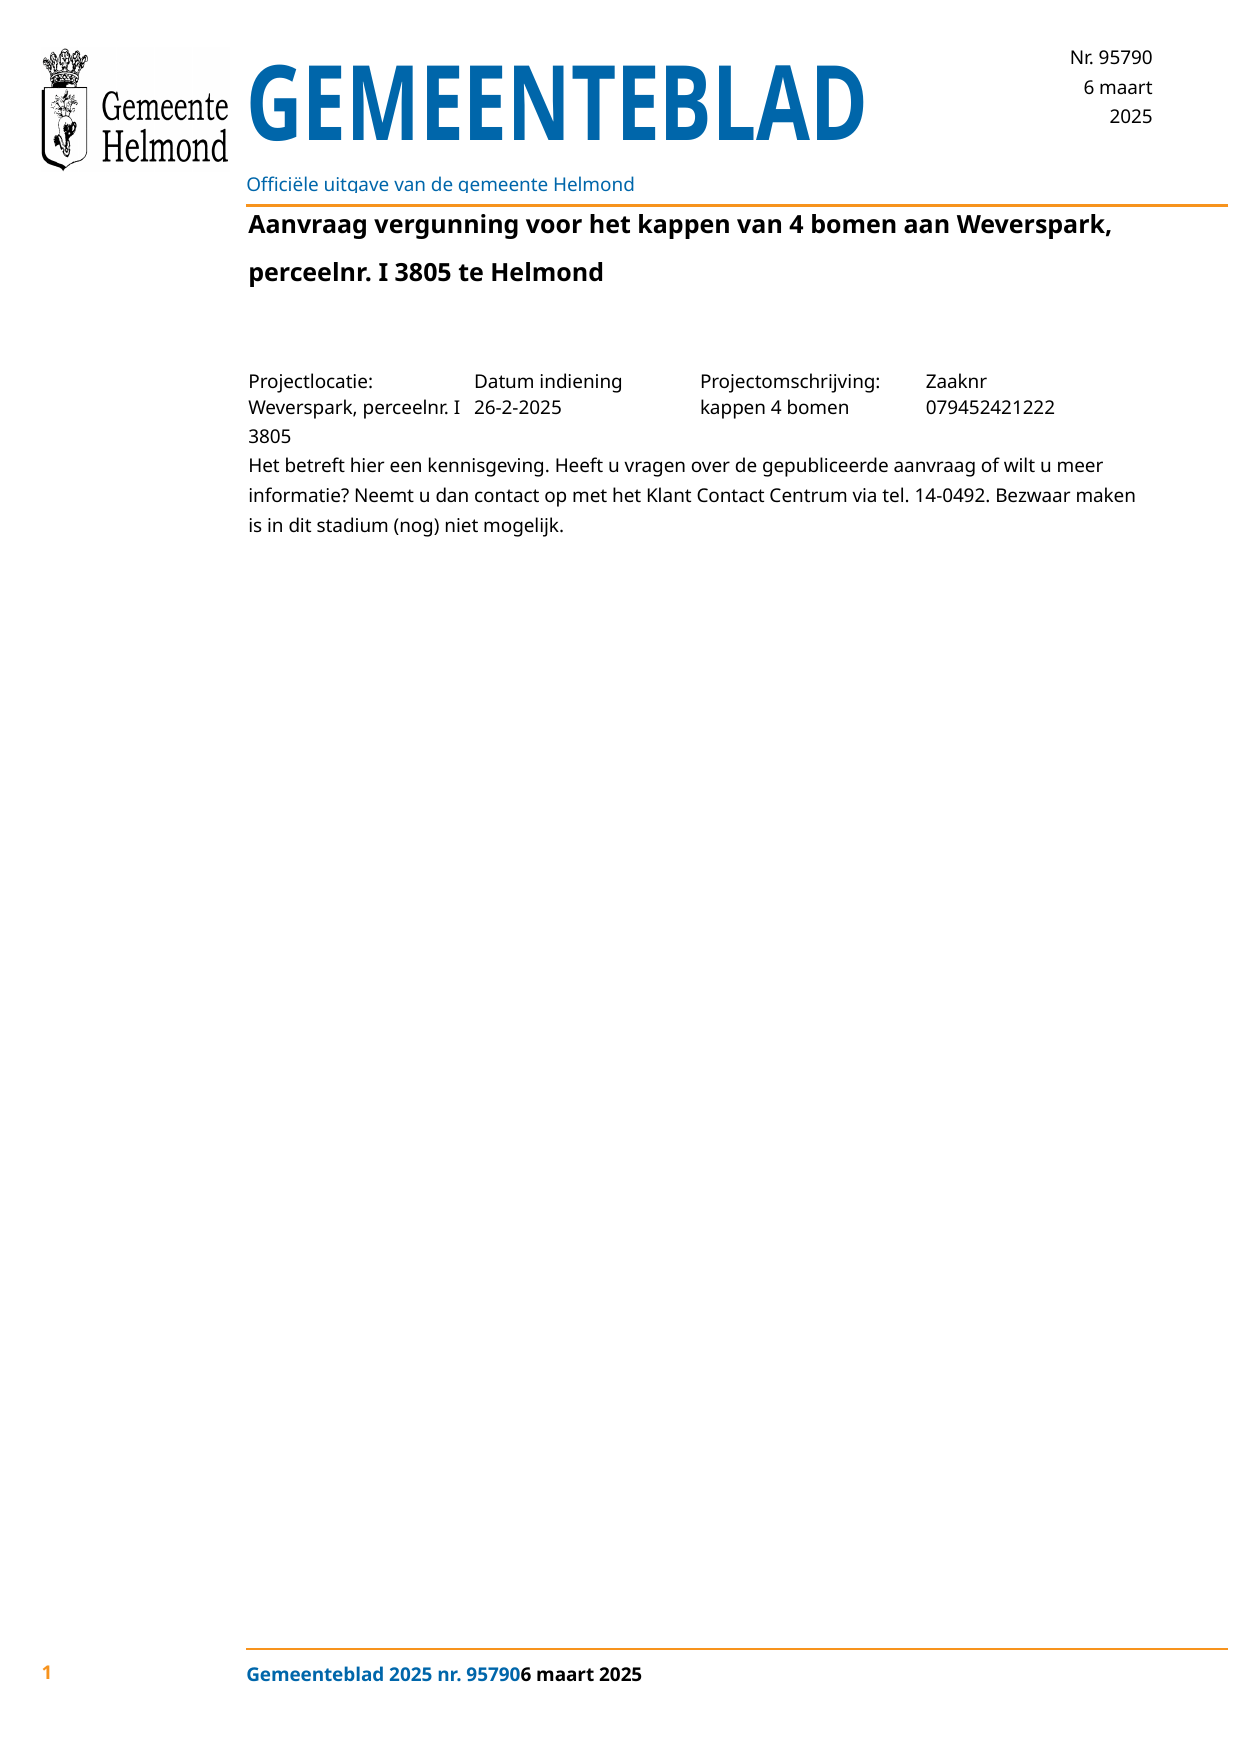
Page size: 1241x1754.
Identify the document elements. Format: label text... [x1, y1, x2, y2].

text Aanvraag vergunning voor het kappen van 4 bomen aan Weverspark, perceelnr. I 3805 te Helmond [248, 207, 1152, 288]
table_cell Weverspark, perceelnr. I 3805 [248, 394, 474, 449]
text Het betreft hier een kennisgeving. Heeft u vragen over de gepubliceerde aanvraag of wilt u meer informatie? Neemt u dan contact op met het Klant Contact Centrum via tel. 14-0492. Bezwaar maken is in dit stadium (nog) niet mogelijk. [248, 453, 1152, 538]
table_header Datum indiening [474, 369, 700, 394]
table_header Zaaknr [926, 369, 1152, 394]
table_header Projectlocatie: [248, 369, 474, 394]
table_cell 26-2-2025 [474, 394, 700, 449]
table_header Projectomschrijving: [700, 369, 926, 394]
table_cell kappen 4 bomen [700, 394, 926, 449]
picture [41, 47, 231, 172]
table_cell 079452421222 [926, 394, 1152, 449]
